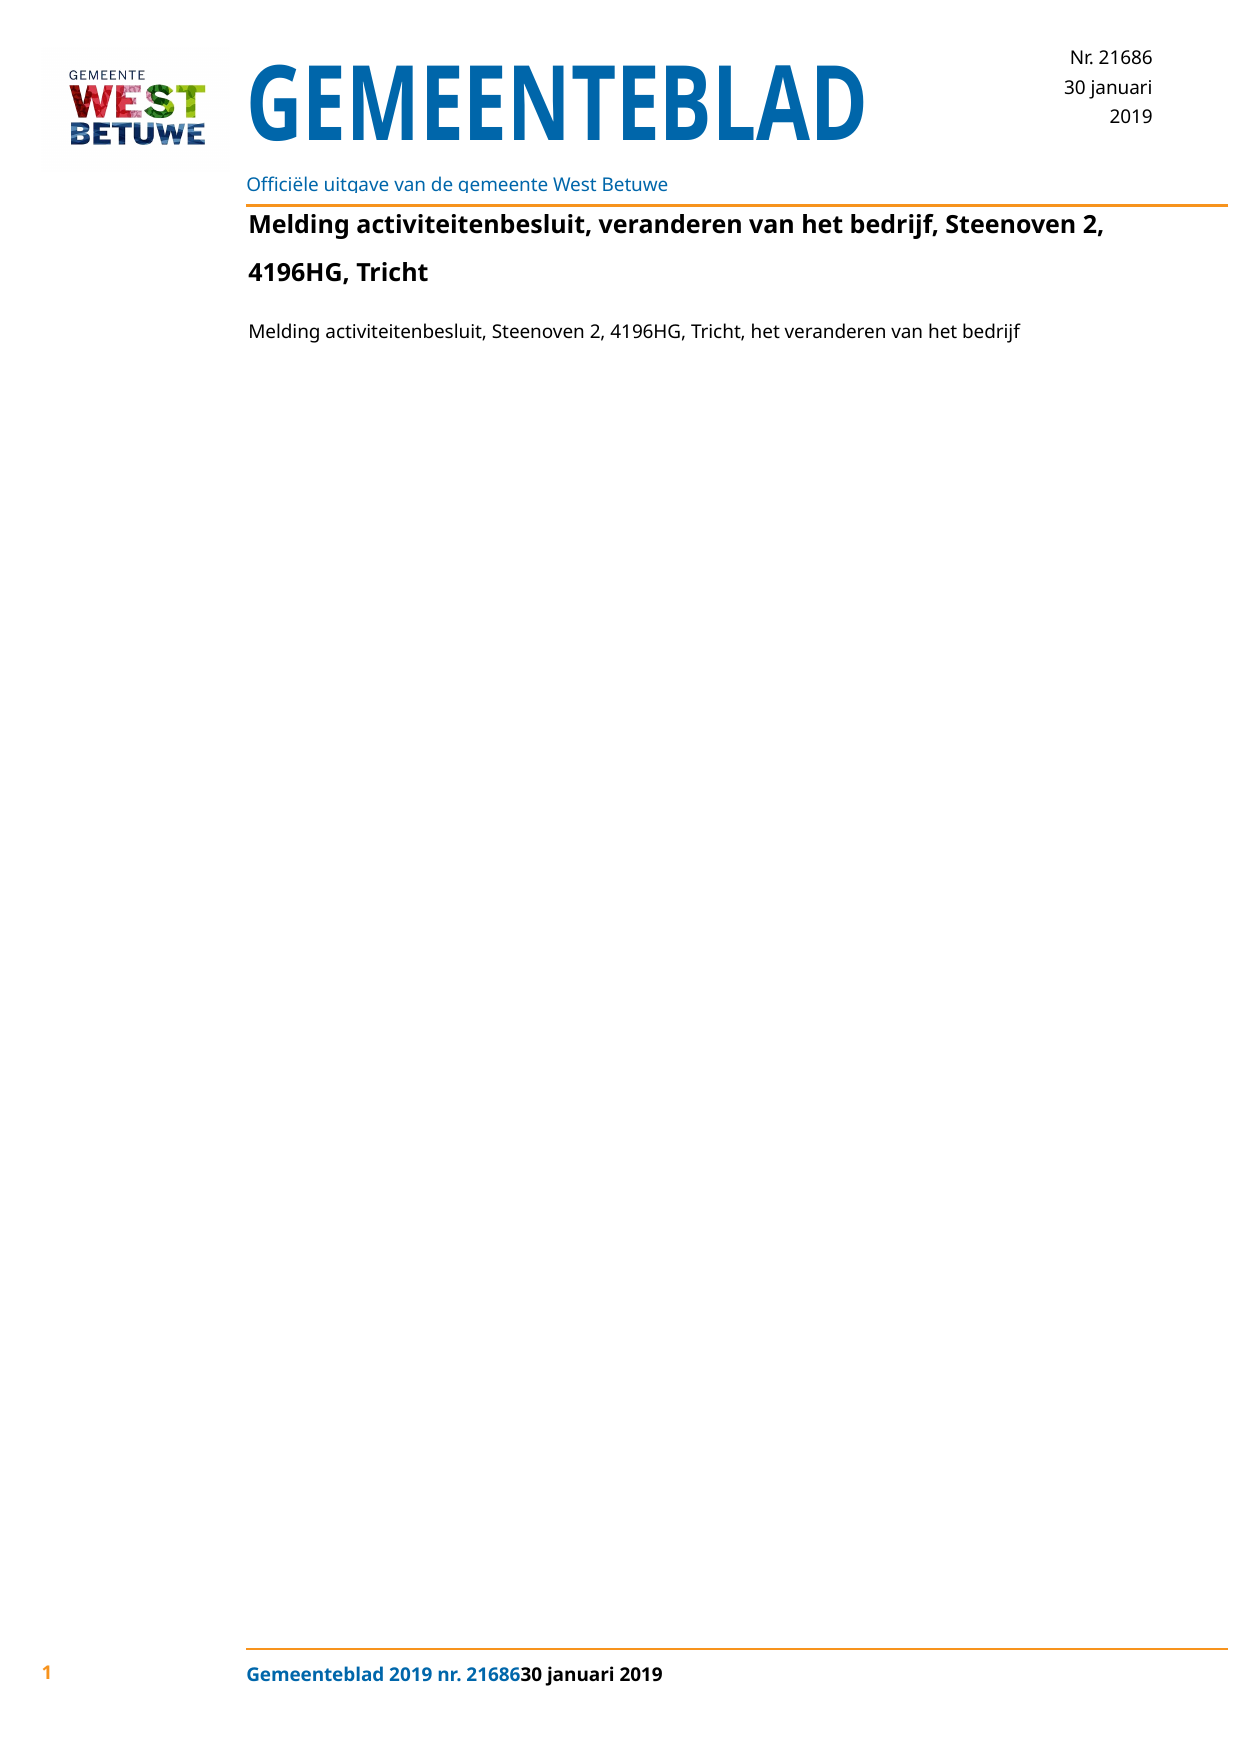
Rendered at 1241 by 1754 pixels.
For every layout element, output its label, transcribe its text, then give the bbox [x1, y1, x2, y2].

text Melding activiteitenbesluit, veranderen van het bedrijf, Steenoven 2, 4196HG, Tricht [248, 207, 1152, 288]
picture [41, 47, 231, 172]
text Melding activiteitenbesluit, Steenoven 2, 4196HG, Tricht, het veranderen van het bedrijf [248, 318, 1152, 344]
